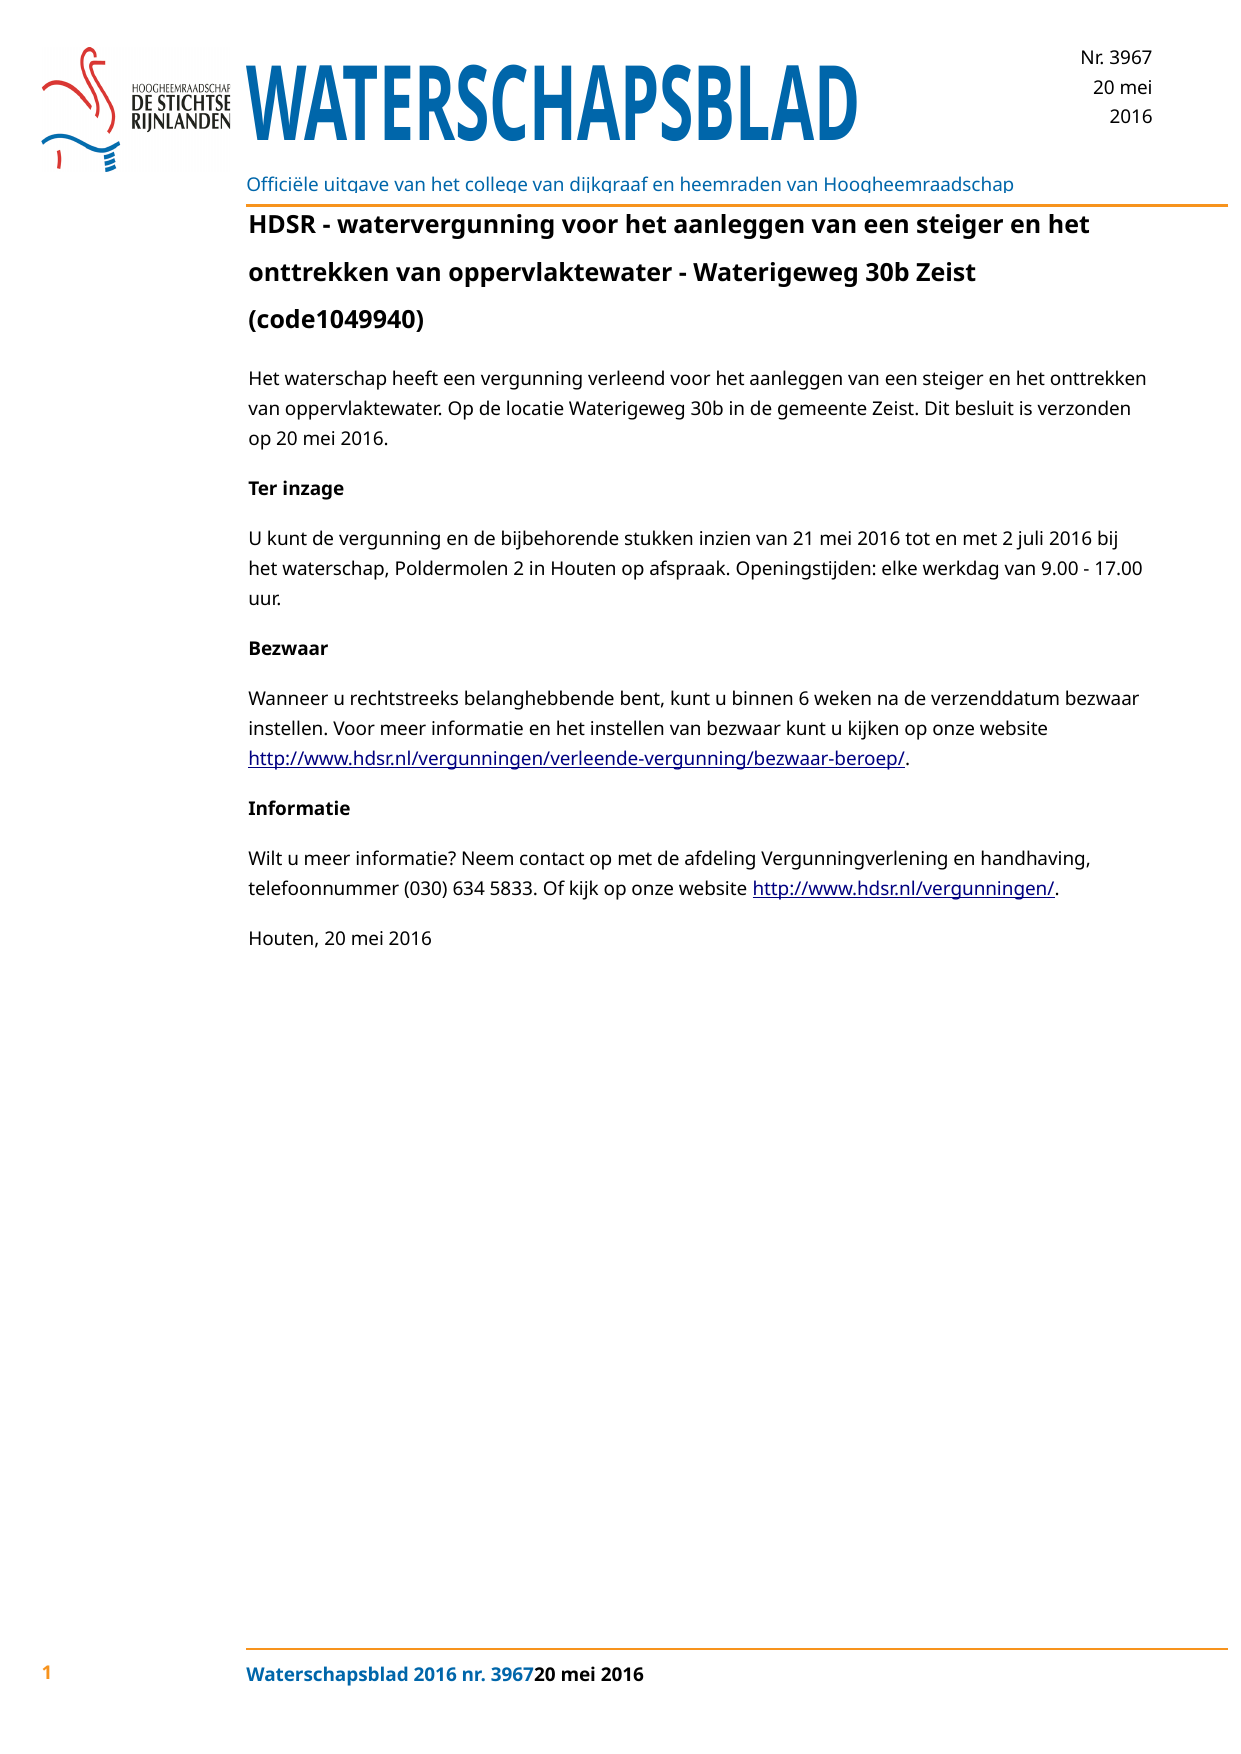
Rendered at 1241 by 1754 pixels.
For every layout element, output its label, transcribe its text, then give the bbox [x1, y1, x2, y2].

text U kunt de vergunning en de bijbehorende stukken inzien van 21 mei 2016 tot en met 2 juli 2016 bij het waterschap, Poldermolen 2 in Houten op afspraak. Openingstijden: elke werkdag van 9.00 - 17.00 uur. [248, 526, 1152, 610]
text HDSR - watervergunning voor het aanleggen van een steiger en het onttrekken van oppervlaktewater - Waterigeweg 30b Zeist (code1049940) [248, 207, 1152, 336]
text Ter inzage [248, 475, 1152, 501]
picture [41, 47, 231, 172]
text Wilt u meer informatie? Neem contact op met de afdeling Vergunningverlening en handhaving, telefoonnummer (030) 634 5833. Of kijk op onze website http://www.hdsr.nl/vergunningen/. [248, 846, 1152, 901]
text Houten, 20 mei 2016 [248, 926, 1152, 951]
text Wanneer u rechtstreeks belanghebbende bent, kunt u binnen 6 weken na de verzenddatum bezwaar instellen. Voor meer informatie en het instellen van bezwaar kunt u kijken op onze website http://www.hdsr.nl/vergunningen/verleende-vergunning/bezwaar-beroep/. [248, 686, 1152, 770]
text Het waterschap heeft een vergunning verleend voor het aanleggen van een steiger en het onttrekken van oppervlaktewater. Op de locatie Waterigeweg 30b in de gemeente Zeist. Dit besluit is verzonden op 20 mei 2016. [248, 366, 1152, 450]
text Bezwaar [248, 635, 1152, 661]
text Informatie [248, 795, 1152, 821]
